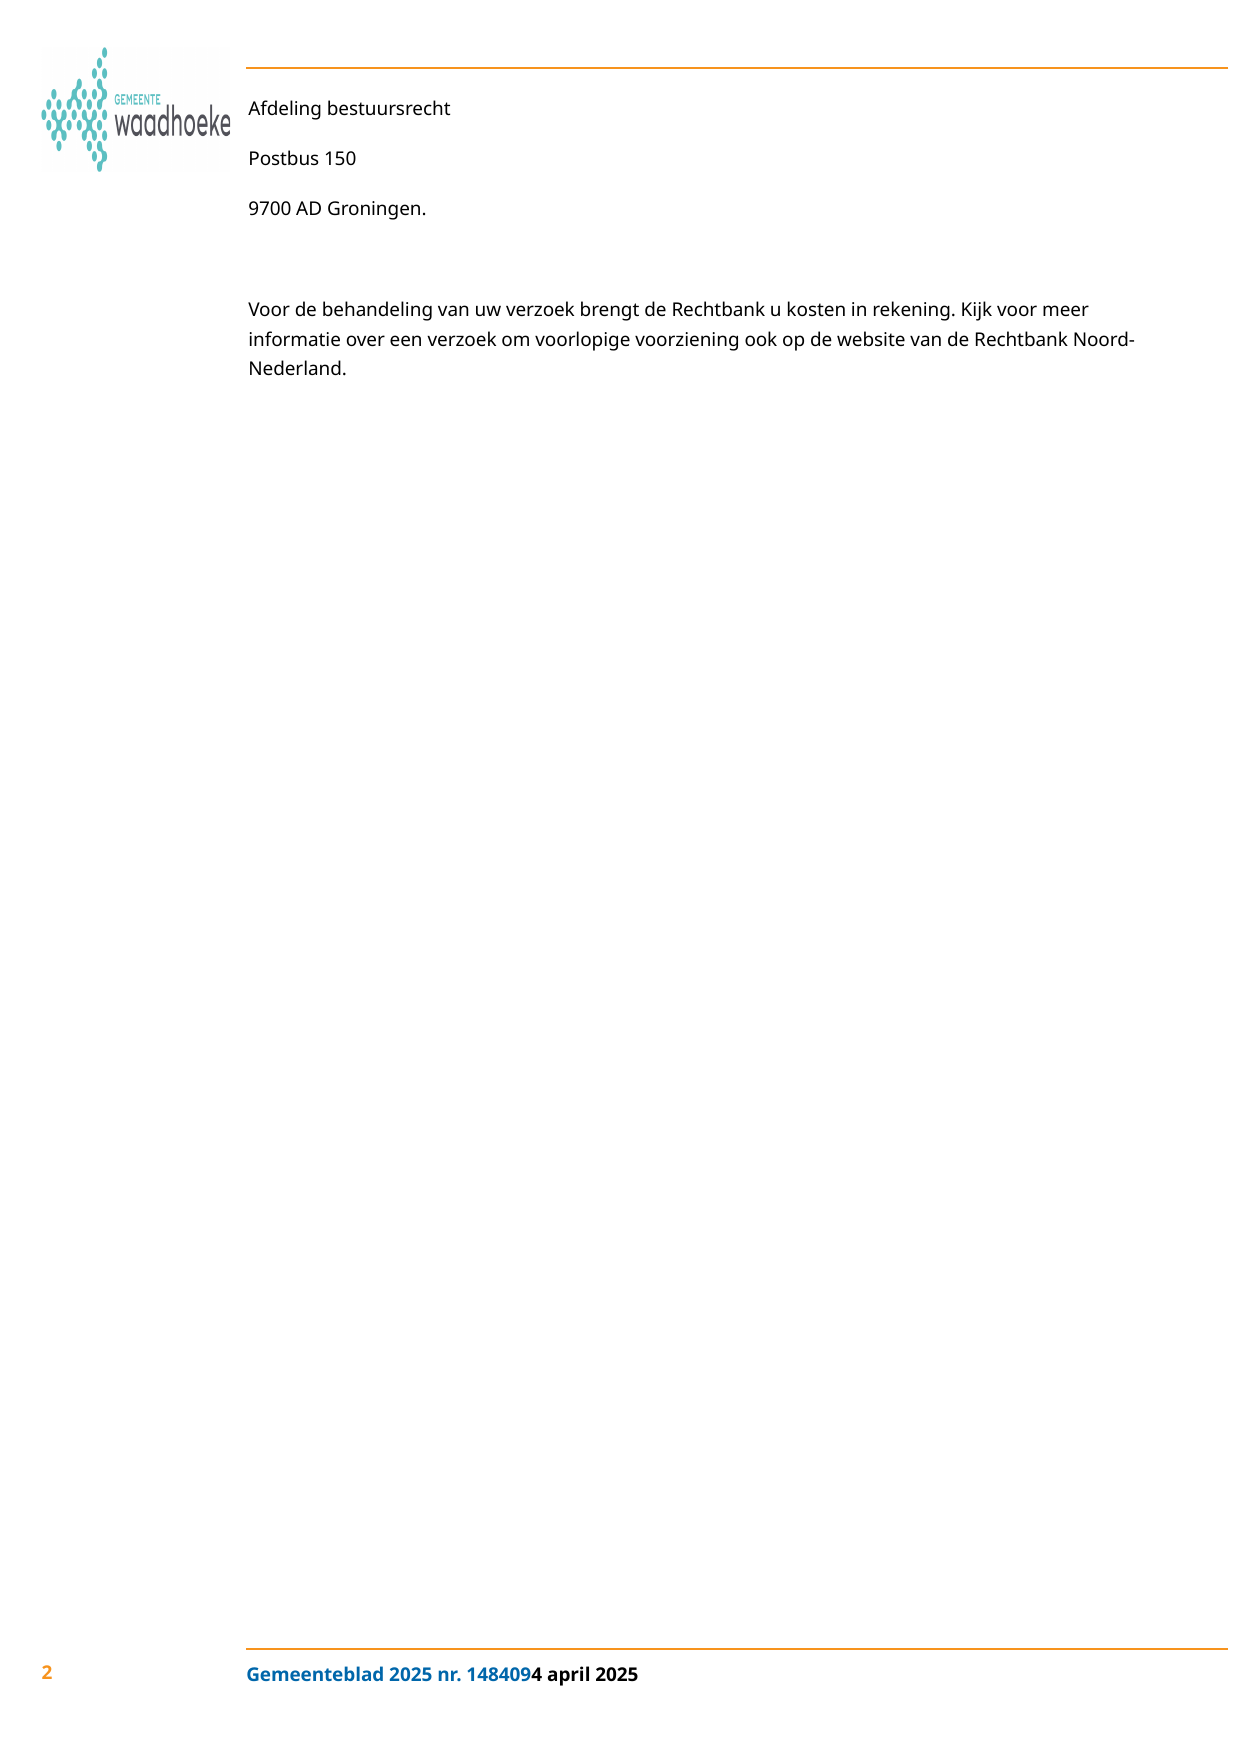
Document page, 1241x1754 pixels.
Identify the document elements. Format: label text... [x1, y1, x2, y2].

picture [41, 47, 231, 172]
text Afdeling bestuursrecht [248, 95, 1152, 121]
text Postbus 150 [248, 145, 1152, 171]
text Voor de behandeling van uw verzoek brengt de Rechtbank u kosten in rekening. Kijk voor meer informatie over een verzoek om voorlopige voorziening ook op de website van de Rechtbank Noord-Nederland. [248, 296, 1152, 381]
text 9700 AD Groningen. [248, 196, 1152, 221]
